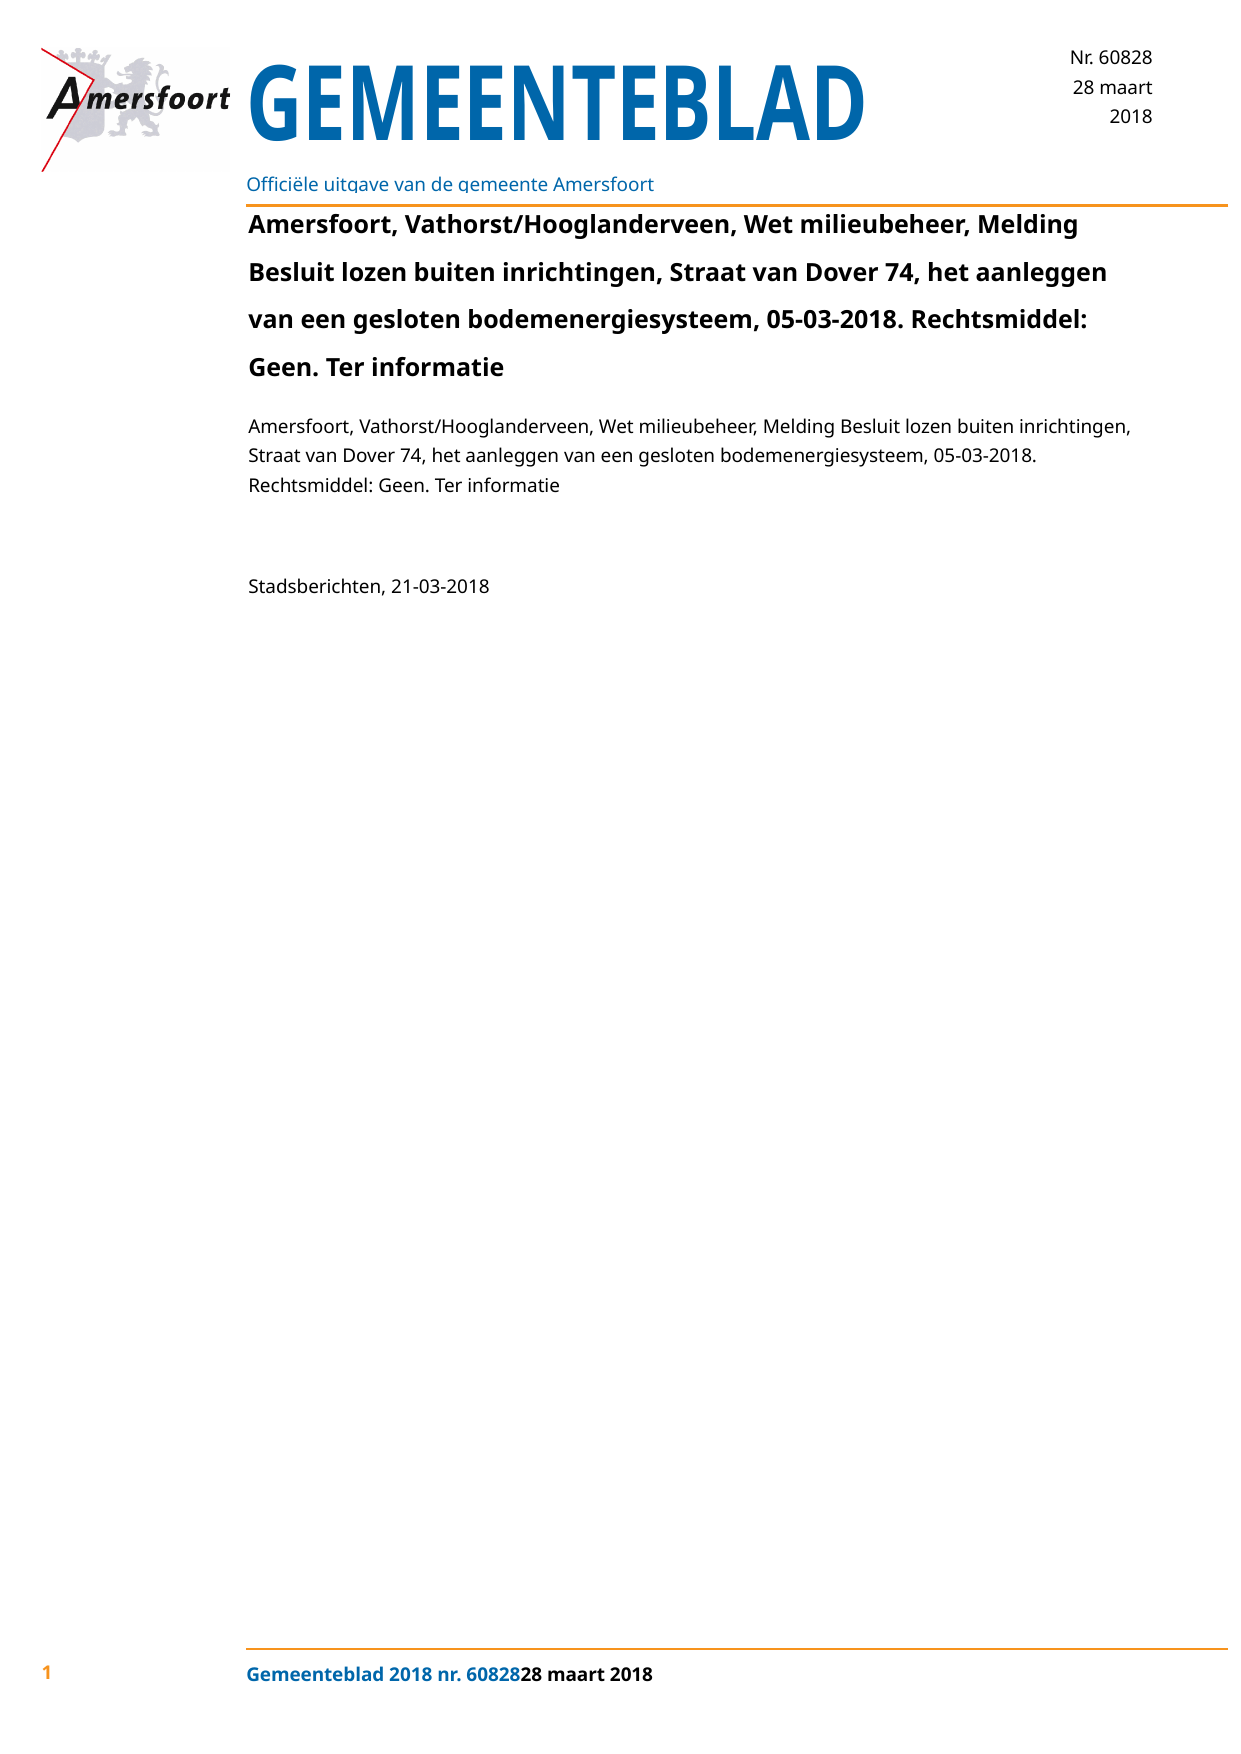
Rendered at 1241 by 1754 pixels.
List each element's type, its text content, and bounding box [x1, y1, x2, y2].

text Amersfoort, Vathorst/Hooglanderveen, Wet milieubeheer, Melding Besluit lozen buiten inrichtingen, Straat van Dover 74, het aanleggen van een gesloten bodemenergiesysteem, 05-03-2018. Rechtsmiddel: Geen. Ter informatie [248, 207, 1152, 384]
text Amersfoort, Vathorst/Hooglanderveen, Wet milieubeheer, Melding Besluit lozen buiten inrichtingen, Straat van Dover 74, het aanleggen van een gesloten bodemenergiesysteem, 05-03-2018. Rechtsmiddel: Geen. Ter informatie [248, 413, 1152, 498]
picture [41, 47, 231, 172]
text Stadsberichten, 21-03-2018 [248, 573, 1152, 599]
